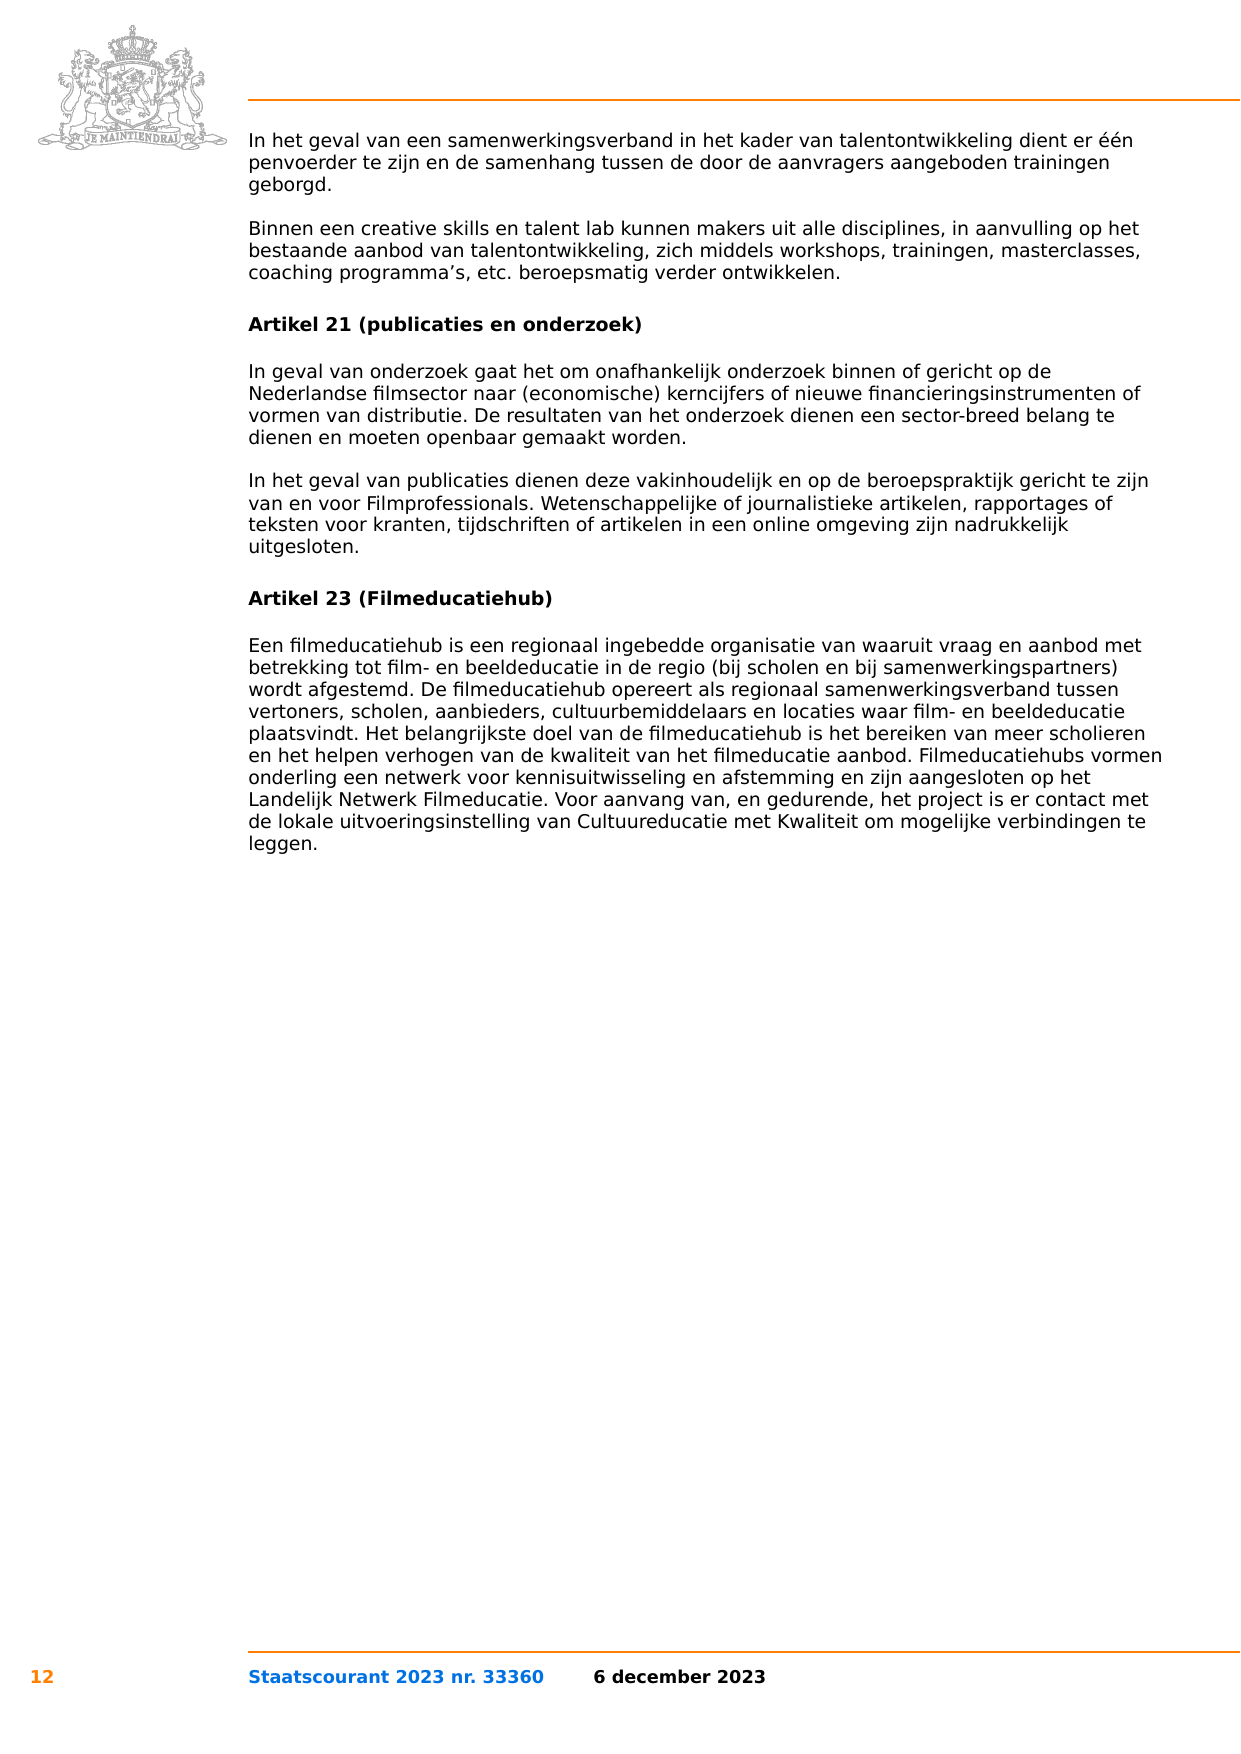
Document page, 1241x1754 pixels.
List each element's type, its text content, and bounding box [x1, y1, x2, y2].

text In geval van onderzoek gaat het om onafhankelijk onderzoek binnen of gericht op de Nederlandse filmsector naar (economische) kerncijfers of nieuwe financieringsinstrumenten of vormen van distributie. De resultaten van het onderzoek dienen een sector-breed belang te dienen en moeten openbaar gemaakt worden. [248, 361, 1163, 448]
text In het geval van publicaties dienen deze vakinhoudelijk en op de beroepspraktijk gericht te zijn van en voor Filmprofessionals. Wetenschappelijke of journalistieke artikelen, rapportages of teksten voor kranten, tijdschriften of artikelen in een online omgeving zijn nadrukkelijk uitgesloten. [248, 470, 1163, 558]
text Een filmeducatiehub is een regionaal ingebedde organisatie van waaruit vraag en aanbod met betrekking tot film- en beeldeducatie in de regio (bij scholen en bij samenwerkingspartners) wordt afgestemd. De filmeducatiehub opereert als regionaal samenwerkingsverband tussen vertoners, scholen, aanbieders, cultuurbemiddelaars en locaties waar film- en beeldeducatie plaatsvindt. Het belangrijkste doel van de filmeducatiehub is het bereiken van meer scholieren en het helpen verhogen van de kwaliteit van het filmeducatie aanbod. Filmeducatiehubs vormen onderling een netwerk voor kennisuitwisseling en afstemming en zijn aangesloten op het Landelijk Netwerk Filmeducatie. Voor aanvang van, en gedurende, het project is er contact met de lokale uitvoeringsinstelling van Cultuureducatie met Kwaliteit om mogelijke verbindingen te leggen. [248, 635, 1163, 855]
subtitle Artikel 21 (publicaties en onderzoek) [248, 314, 1163, 336]
text In het geval van een samenwerkingsverband in het kader van talentontwikkeling dient er één penvoerder te zijn en de samenhang tussen de door de aanvragers aangeboden trainingen geborgd. [248, 130, 1163, 196]
text Binnen een creative skills en talent lab kunnen makers uit alle disciplines, in aanvulling op het bestaande aanbod van talentontwikkeling, zich middels workshops, trainingen, masterclasses, coaching programma’s, etc. beroepsmatig verder ontwikkelen. [248, 218, 1163, 284]
subtitle Artikel 23 (Filmeducatiehub) [248, 588, 1163, 610]
picture [38, 25, 227, 150]
